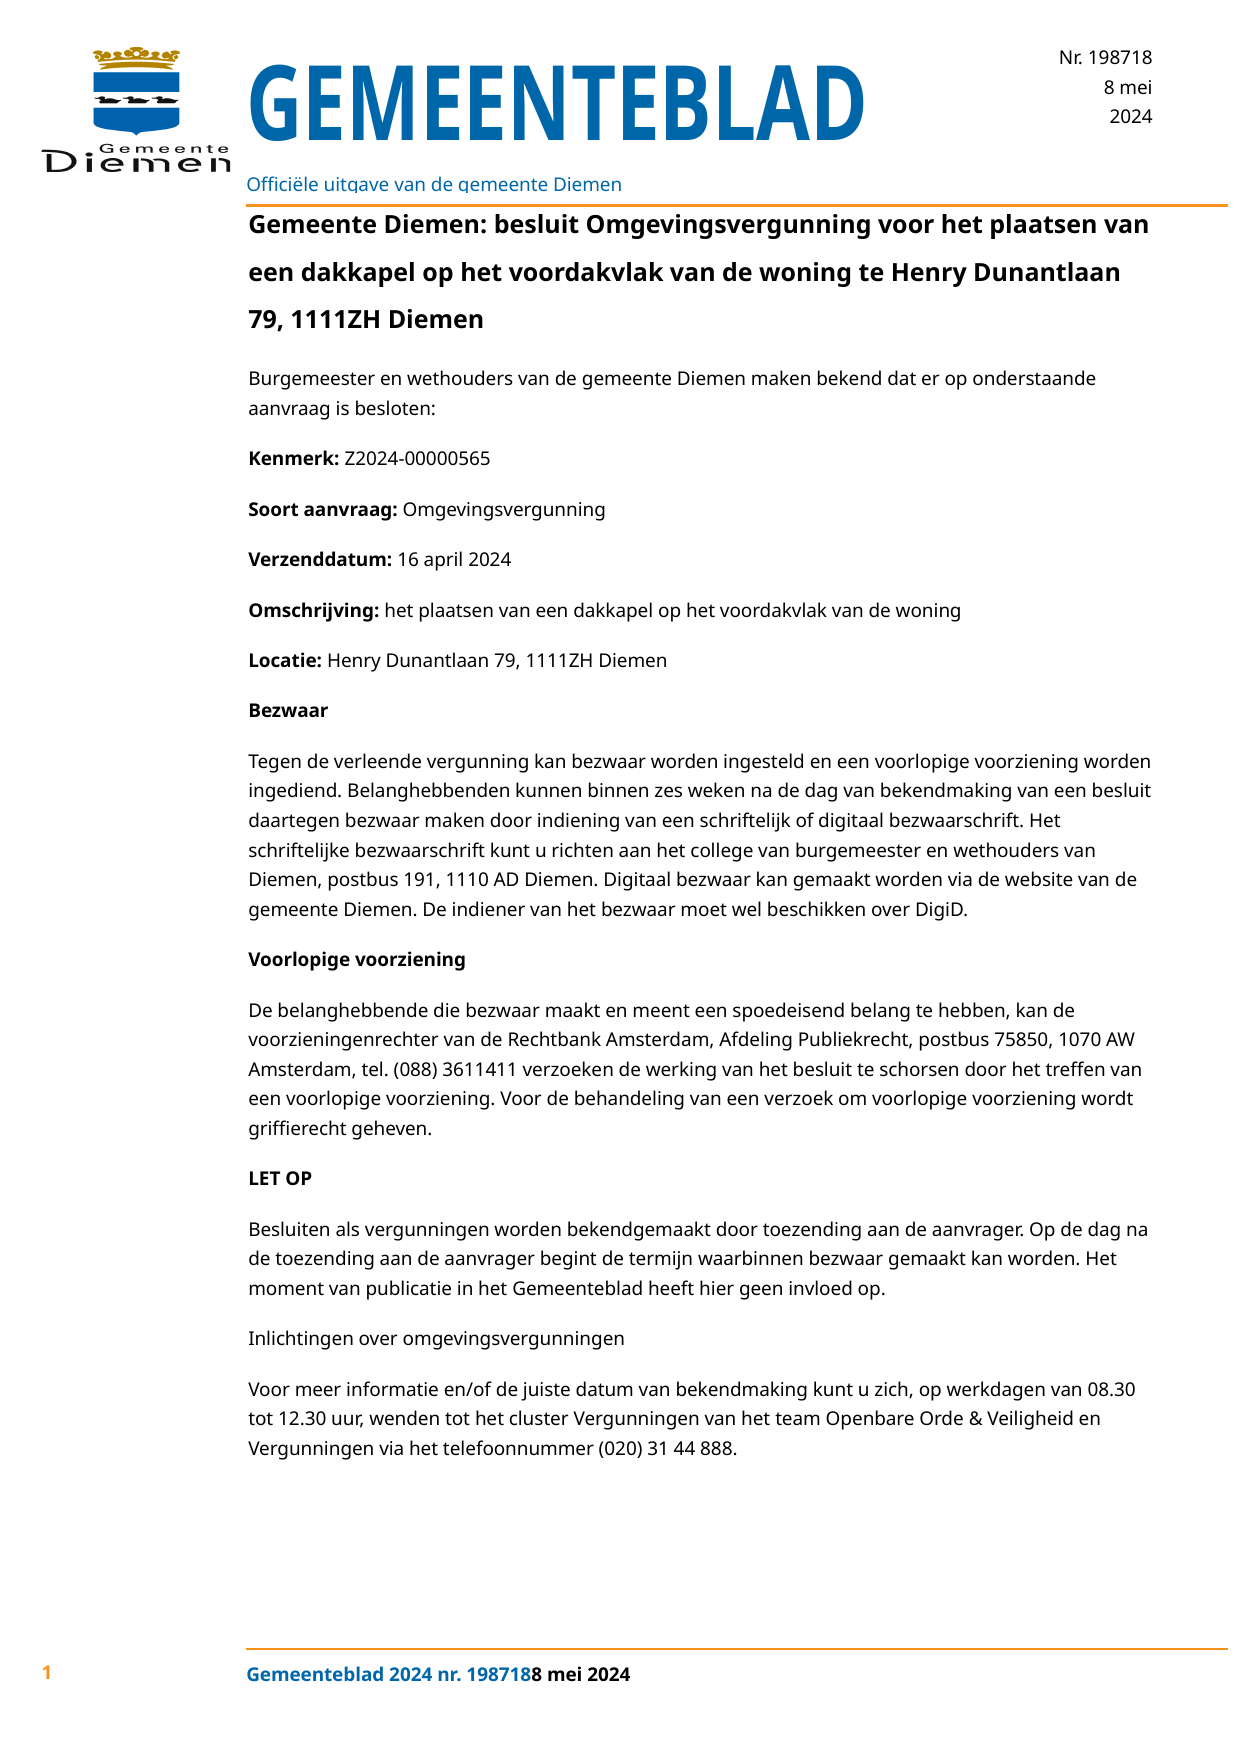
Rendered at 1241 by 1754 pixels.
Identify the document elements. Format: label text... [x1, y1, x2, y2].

text Omschrijving: het plaatsen van een dakkapel op het voordakvlak van de woning [248, 597, 1152, 622]
text Soort aanvraag: Omgevingsvergunning [248, 496, 1152, 522]
picture [41, 47, 231, 172]
text Voor meer informatie en/of de juiste datum van bekendmaking kunt u zich, op werkdagen van 08.30 tot 12.30 uur, wenden tot het cluster Vergunningen van het team Openbare Orde & Veiligheid en Vergunningen via het telefoonnummer (020) 31 44 888. [248, 1376, 1152, 1461]
text De belanghebbende die bezwaar maakt en meent een spoedeisend belang te hebben, kan de voorzieningenrechter van de Rechtbank Amsterdam, Afdeling Publiekrecht, postbus 75850, 1070 AW Amsterdam, tel. (088) 3611411 verzoeken de werking van het besluit te schorsen door het treffen van een voorlopige voorziening. Voor de behandeling van een verzoek om voorlopige voorziening wordt griffierecht geheven. [248, 997, 1152, 1141]
text LET OP [248, 1166, 1152, 1191]
text Gemeente Diemen: besluit Omgevingsvergunning voor het plaatsen van een dakkapel op het voordakvlak van de woning te Henry Dunantlaan 79, 1111ZH Diemen [248, 207, 1152, 336]
text Inlichtingen over omgevingsvergunningen [248, 1326, 1152, 1351]
text Besluiten als vergunningen worden bekendgemaakt door toezending aan de aanvrager. Op de dag na de toezending aan de aanvrager begint de termijn waarbinnen bezwaar gemaakt kan worden. Het moment van publicatie in het Gemeenteblad heeft hier geen invloed op. [248, 1216, 1152, 1301]
text Bezwaar [248, 698, 1152, 723]
text Tegen de verleende vergunning kan bezwaar worden ingesteld en een voorlopige voorziening worden ingediend. Belanghebbenden kunnen binnen zes weken na de dag van bekendmaking van een besluit daartegen bezwaar maken door indiening van een schriftelijk of digitaal bezwaarschrift. Het schriftelijke bezwaarschrift kunt u richten aan het college van burgemeester en wethouders van Diemen, postbus 191, 1110 AD Diemen. Digitaal bezwaar kan gemaakt worden via de website van de gemeente Diemen. De indiener van het bezwaar moet wel beschikken over DigiD. [248, 748, 1152, 922]
text Verzenddatum: 16 april 2024 [248, 546, 1152, 572]
text Voorlopige voorziening [248, 946, 1152, 972]
text Kenmerk: Z2024-00000565 [248, 446, 1152, 471]
text Locatie: Henry Dunantlaan 79, 1111ZH Diemen [248, 647, 1152, 673]
text Burgemeester en wethouders van de gemeente Diemen maken bekend dat er op onderstaande aanvraag is besloten: [248, 366, 1152, 421]
